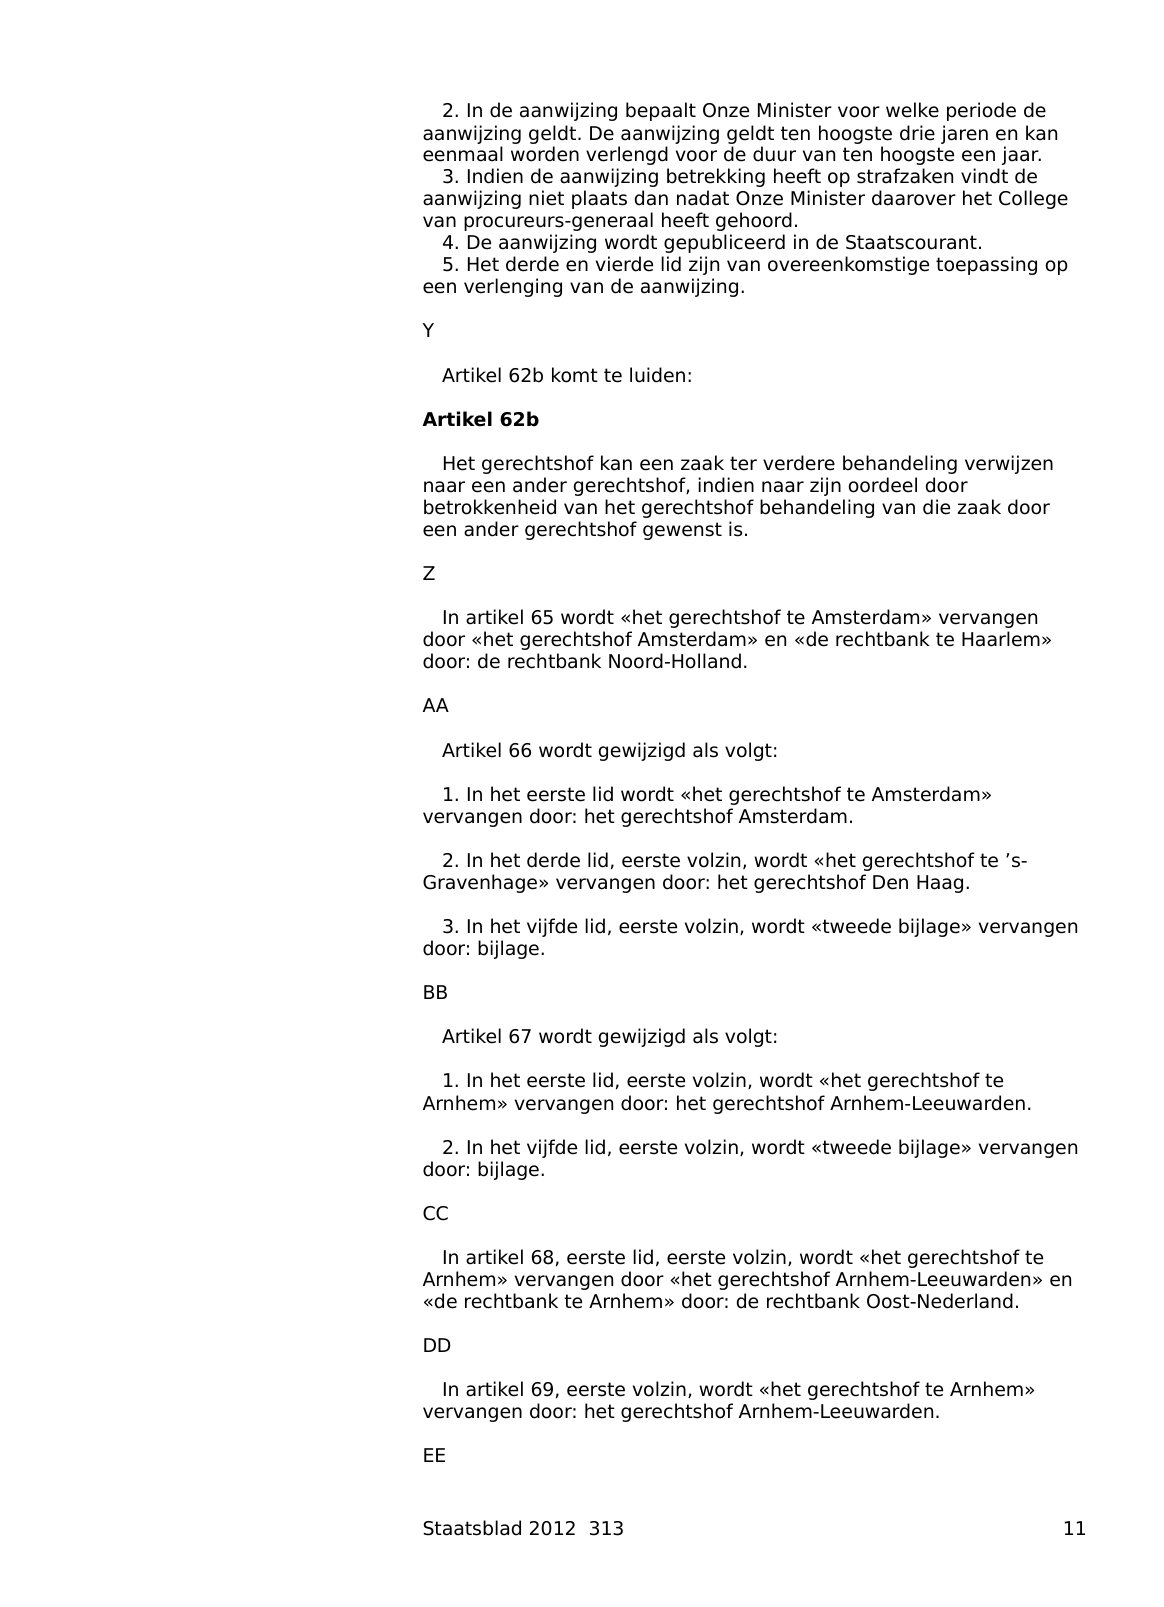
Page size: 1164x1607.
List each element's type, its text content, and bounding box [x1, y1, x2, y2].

text BB [422, 982, 1087, 1004]
subtitle Artikel 62b [422, 409, 1087, 431]
text Het gerechtshof kan een zaak ter verdere behandeling verwijzen naar een ander gerechtshof, indien naar zijn oordeel door betrokkenheid van het gerechtshof behandeling van die zaak door een ander gerechtshof gewenst is. [422, 453, 1087, 541]
text Artikel 66 wordt gewijzigd als volgt: [422, 739, 1087, 761]
text Artikel 67 wordt gewijzigd als volgt: [422, 1026, 1087, 1048]
text EE [422, 1445, 1087, 1467]
text CC [422, 1203, 1087, 1225]
text Z [422, 563, 1087, 585]
text 3. Indien de aanwijzing betrekking heeft op strafzaken vindt de aanwijzing niet plaats dan nadat Onze Minister daarover het College van procureurs-generaal heeft gehoord. [422, 166, 1087, 232]
text 4. De aanwijzing wordt gepubliceerd in de Staatscourant. [422, 232, 1087, 254]
text In artikel 68, eerste lid, eerste volzin, wordt «het gerechtshof te Arnhem» vervangen door «het gerechtshof Arnhem-Leeuwarden» en «de rechtbank te Arnhem» door: de rechtbank Oost-Nederland. [422, 1247, 1087, 1313]
text 2. In het vijfde lid, eerste volzin, wordt «tweede bijlage» vervangen door: bijlage. [422, 1137, 1087, 1181]
text In artikel 65 wordt «het gerechtshof te Amsterdam» vervangen door «het gerechtshof Amsterdam» en «de rechtbank te Haarlem» door: de rechtbank Noord-Holland. [422, 607, 1087, 673]
text Y [422, 320, 1087, 342]
text 2. In het derde lid, eerste volzin, wordt «het gerechtshof te ’s-Gravenhage» vervangen door: het gerechtshof Den Haag. [422, 850, 1087, 894]
text 1. In het eerste lid wordt «het gerechtshof te Amsterdam» vervangen door: het gerechtshof Amsterdam. [422, 784, 1087, 828]
text AA [422, 695, 1087, 717]
text 5. Het derde en vierde lid zijn van overeenkomstige toepassing op een verlenging van de aanwijzing. [422, 254, 1087, 298]
text Artikel 62b komt te luiden: [422, 364, 1087, 387]
text In artikel 69, eerste volzin, wordt «het gerechtshof te Arnhem» vervangen door: het gerechtshof Arnhem-Leeuwarden. [422, 1379, 1087, 1423]
text 2. In de aanwijzing bepaalt Onze Minister voor welke periode de aanwijzing geldt. De aanwijzing geldt ten hoogste drie jaren en kan eenmaal worden verlengd voor de duur van ten hoogste een jaar. [422, 100, 1087, 166]
text DD [422, 1335, 1087, 1357]
text 1. In het eerste lid, eerste volzin, wordt «het gerechtshof te Arnhem» vervangen door: het gerechtshof Arnhem-Leeuwarden. [422, 1070, 1087, 1114]
text 3. In het vijfde lid, eerste volzin, wordt «tweede bijlage» vervangen door: bijlage. [422, 916, 1087, 960]
